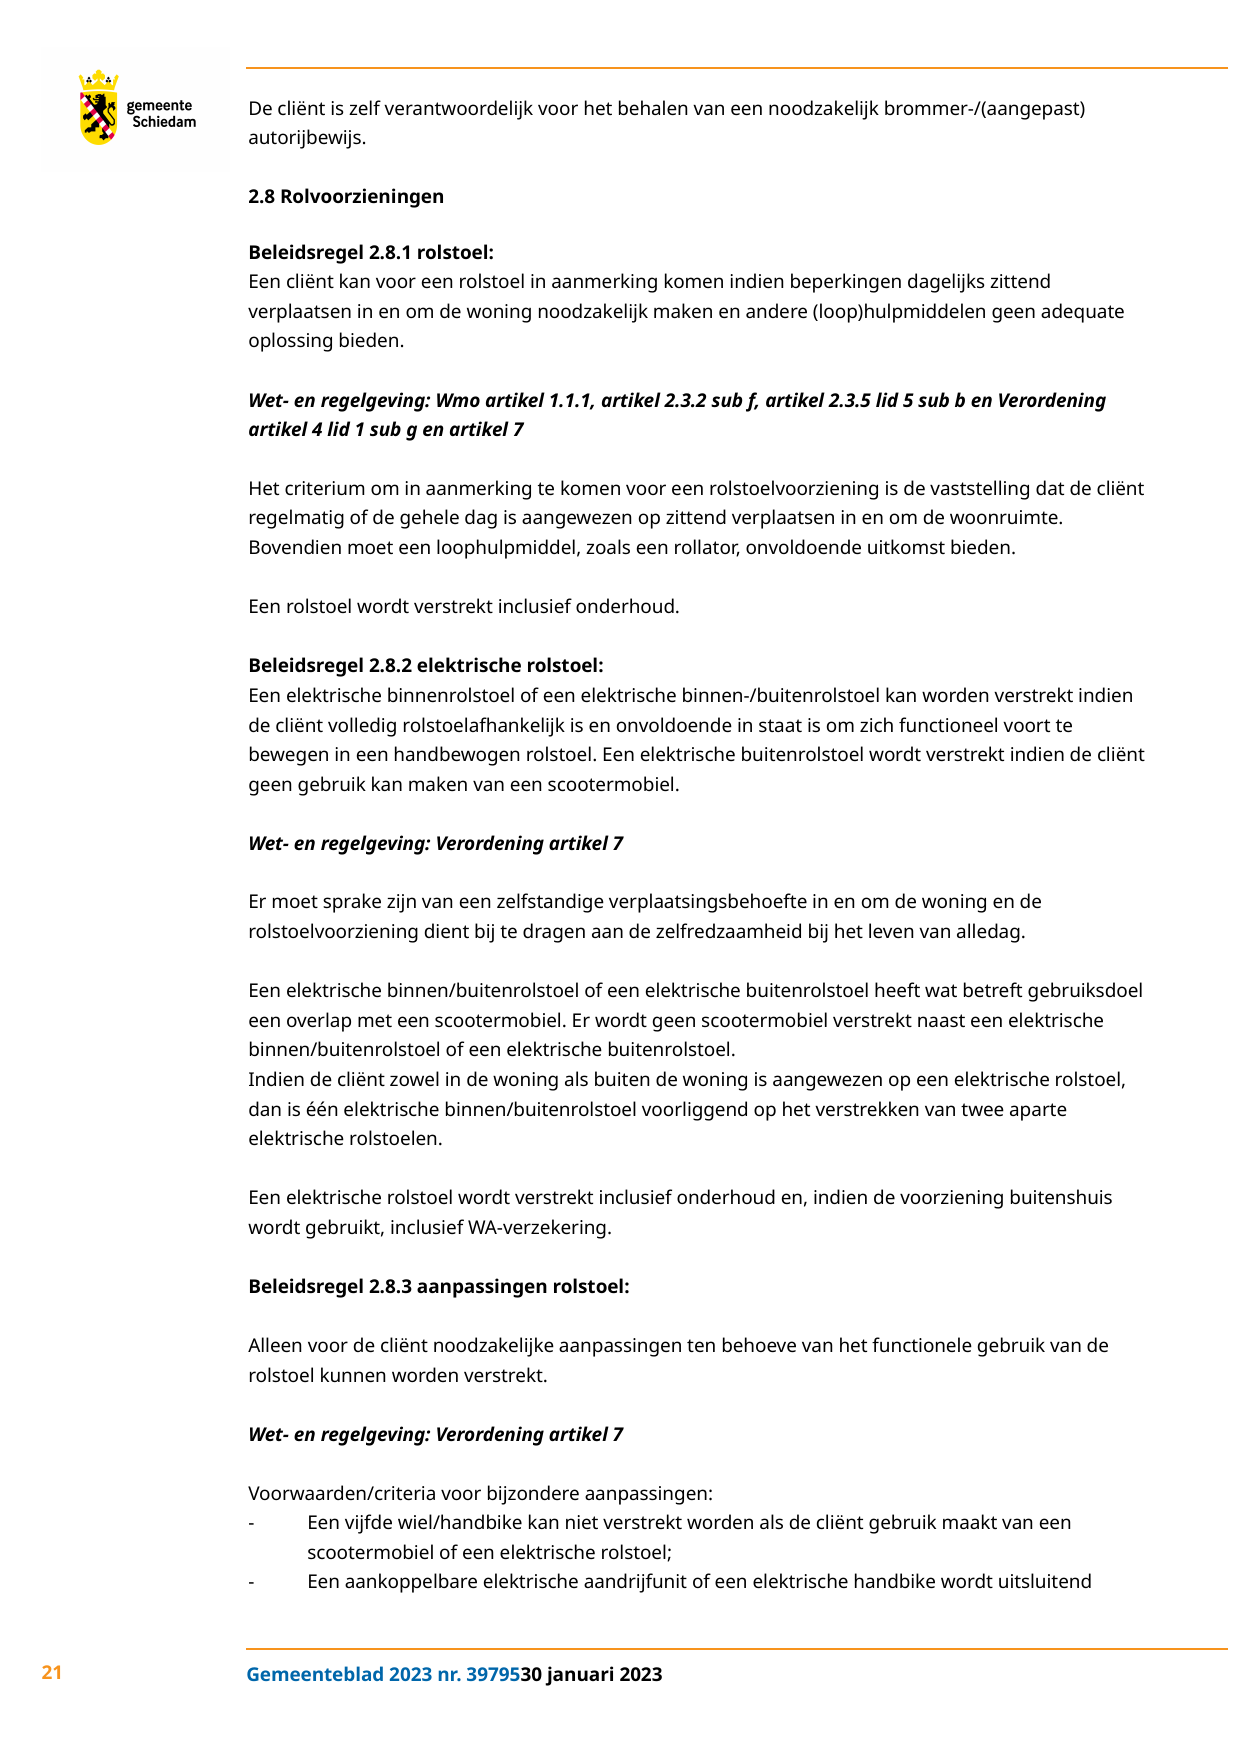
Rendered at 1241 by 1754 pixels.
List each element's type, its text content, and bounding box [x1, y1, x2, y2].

text Een elektrische rolstoel wordt verstrekt inclusief onderhoud en, indien de voorziening buitenshuis wordt gebruikt, inclusief WA-verzekering. [248, 1184, 1152, 1240]
text Een rolstoel wordt verstrekt inclusief onderhoud. [248, 593, 1152, 619]
table_header Beleidsregel 2.8.2 elektrische rolstoel: Een elektrische binnenrolstoel of een elektrische binnen-/buitenrolstoel kan worden verstrekt indien de cliënt volledig rolstoelafhankelijk is en onvoldoende in staat is om zich functioneel voort te bewegen in een handbewogen rolstoel. Een elektrische buitenrolstoel wordt verstrekt indien de cliënt geen gebruik kan maken van een scootermobiel. Wet- en regelgeving: Verordening artikel 7 [248, 653, 1152, 856]
text 2.8 Rolvoorzieningen [248, 183, 1152, 209]
table_header Beleidsregel 2.8.3 aanpassingen rolstoel: Alleen voor de cliënt noodzakelijke aanpassingen ten behoeve van het functionele gebruik van de rolstoel kunnen worden verstrekt. Wet- en regelgeving: Verordening artikel 7 [248, 1273, 1152, 1447]
text Indien de cliënt zowel in de woning als buiten de woning is aangewezen op een elektrische rolstoel, dan is één elektrische binnen/buitenrolstoel voorliggend op het verstrekken van twee aparte elektrische rolstoelen. [248, 1066, 1152, 1151]
text Een elektrische binnen/buitenrolstoel of een elektrische buitenrolstoel heeft wat betreft gebruiksdoel een overlap met een scootermobiel. Er wordt geen scootermobiel verstrekt naast een elektrische binnen/buitenrolstoel of een elektrische buitenrolstoel. [248, 977, 1152, 1062]
picture [41, 47, 231, 172]
list Een aankoppelbare elektrische aandrijfunit of een elektrische handbike wordt uitsluitend [248, 1568, 1152, 1594]
text Het criterium om in aanmerking te komen voor een rolstoelvoorziening is de vaststelling dat de cliënt regelmatig of de gehele dag is aangewezen op zittend verplaatsen in en om de woonruimte. Bovendien moet een loophulpmiddel, zoals een rollator, onvoldoende uitkomst bieden. [248, 475, 1152, 560]
table_header Beleidsregel 2.8.1 rolstoel: Een cliënt kan voor een rolstoel in aanmerking komen indien beperkingen dagelijks zittend verplaatsen in en om de woning noodzakelijk maken en andere (loop)hulpmiddelen geen adequate oplossing bieden. Wet- en regelgeving: Wmo artikel 1.1.1, artikel 2.3.2 sub f, artikel 2.3.5 lid 5 sub b en Verordening artikel 4 lid 1 sub g en artikel 7 [248, 239, 1152, 442]
text De cliënt is zelf verantwoordelijk voor het behalen van een noodzakelijk brommer-/(aangepast) autorijbewijs. [248, 95, 1152, 150]
text Er moet sprake zijn van een zelfstandige verplaatsingsbehoefte in en om de woning en de rolstoelvoorziening dient bij te dragen aan de zelfredzaamheid bij het leven van alledag. [248, 889, 1152, 944]
list Een vijfde wiel/handbike kan niet verstrekt worden als de cliënt gebruik maakt van een scootermobiel of een elektrische rolstoel; [248, 1509, 1152, 1565]
text Voorwaarden/criteria voor bijzondere aanpassingen: [248, 1480, 1152, 1506]
